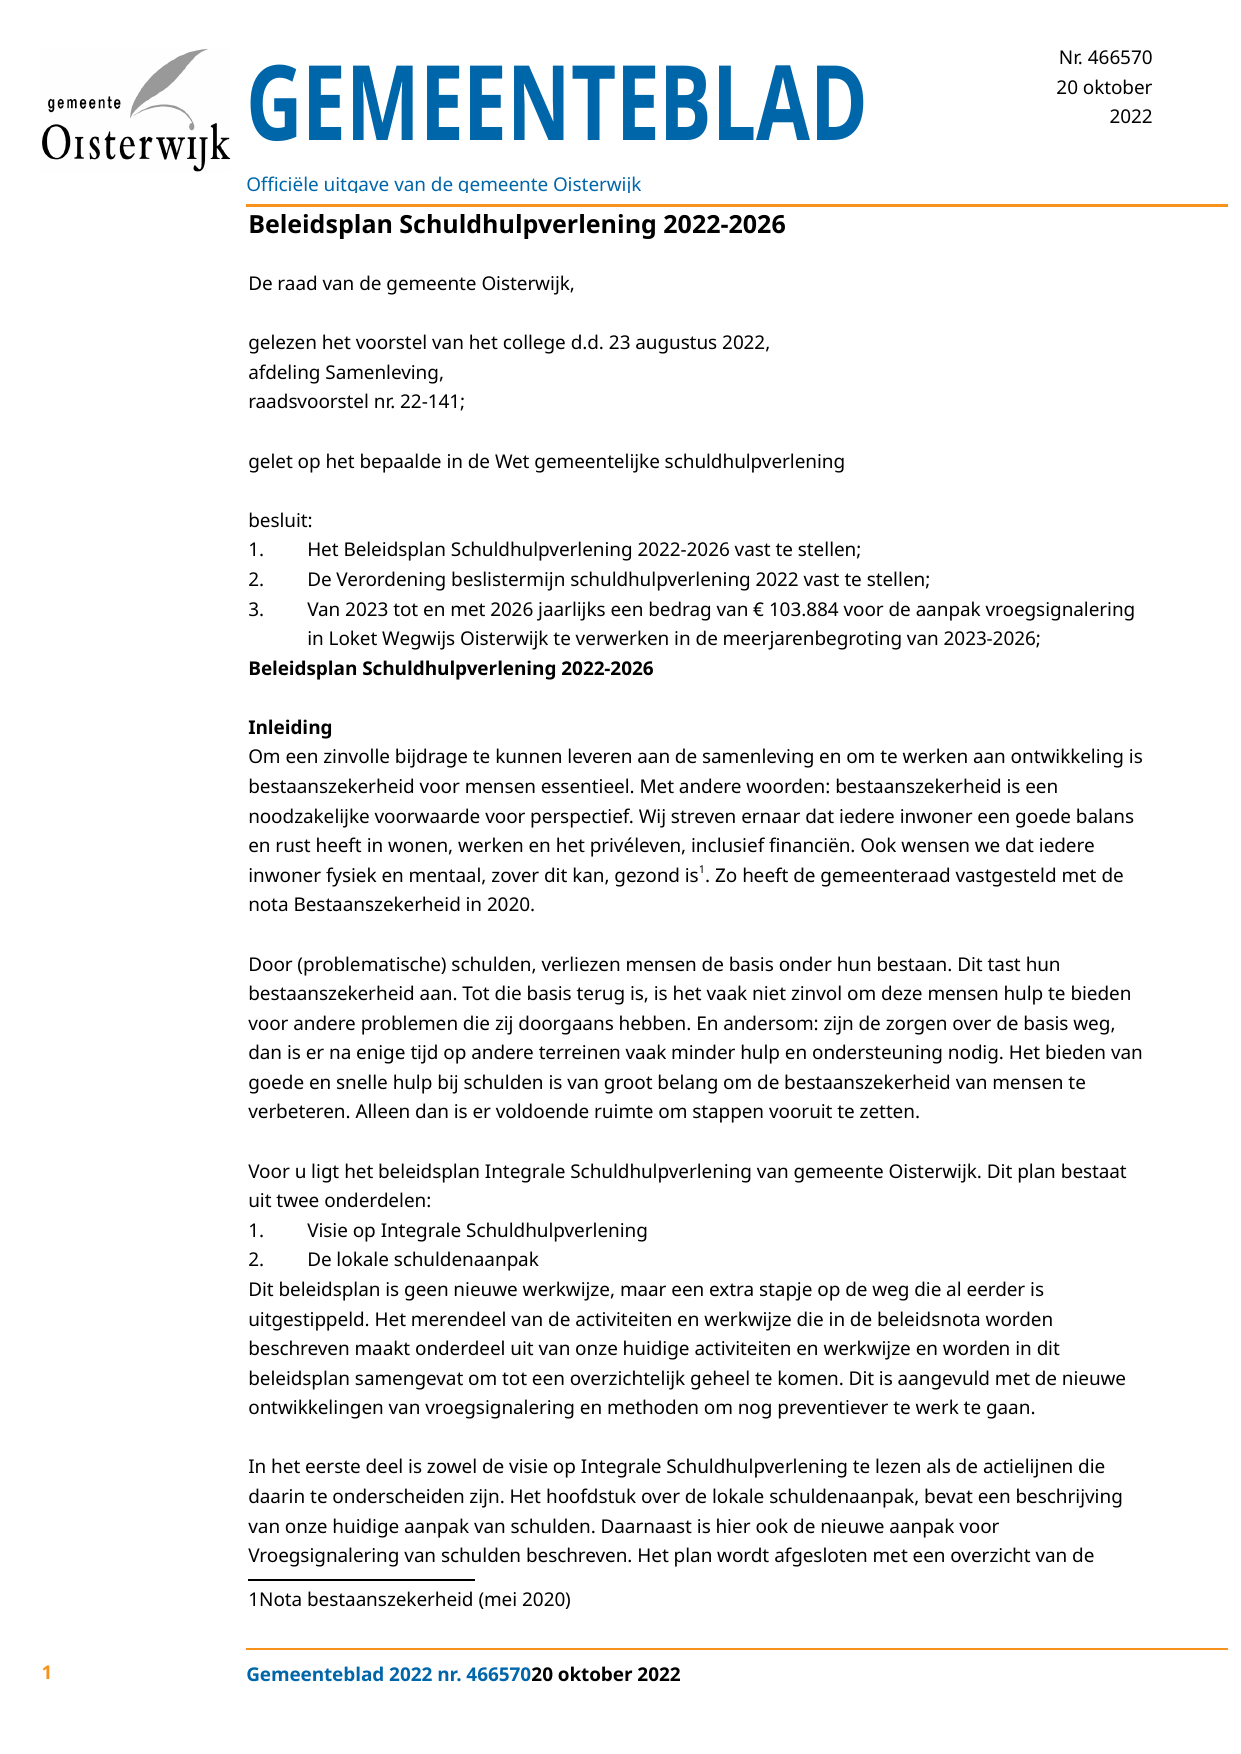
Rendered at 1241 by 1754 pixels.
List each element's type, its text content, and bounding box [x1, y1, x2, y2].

text Nota bestaanszekerheid (mei 2020) [248, 1586, 1152, 1612]
text Beleidsplan Schuldhulpverlening 2022-2026 [248, 207, 1152, 241]
text Dit beleidsplan is geen nieuwe werkwijze, maar een extra stapje op de weg die al eerder is uitgestippeld. Het merendeel van de activiteiten en werkwijze die in de beleidsnota worden beschreven maakt onderdeel uit van onze huidige activiteiten en werkwijze en worden in dit beleidsplan samengevat om tot een overzichtelijk geheel te komen. Dit is aangevuld met de nieuwe ontwikkelingen van vroegsignalering en methoden om nog preventiever te werk te gaan. [248, 1276, 1152, 1420]
list De Verordening beslistermijn schuldhulpverlening 2022 vast te stellen; [248, 566, 1152, 592]
text In het eerste deel is zowel de visie op Integrale Schuldhulpverlening te lezen als de actielijnen die daarin te onderscheiden zijn. Het hoofdstuk over de lokale schuldenaanpak, bevat een beschrijving van onze huidige aanpak van schulden. Daarnaast is hier ook de nieuwe aanpak voor Vroegsignalering van schulden beschreven. Het plan wordt afgesloten met een overzicht van de [248, 1454, 1152, 1568]
text Beleidsplan Schuldhulpverlening 2022-2026 [248, 655, 1152, 681]
list Van 2023 tot en met 2026 jaarlijks een bedrag van € 103.884 voor de aanpak vroegsignalering in Loket Wegwijs Oisterwijk te verwerken in de meerjarenbegroting van 2023-2026; [248, 596, 1152, 651]
text gelet op het bepaalde in de Wet gemeentelijke schuldhulpverlening [248, 448, 1152, 473]
text Door (problematische) schulden, verliezen mensen de basis onder hun bestaan. Dit tast hun bestaanszekerheid aan. Tot die basis terug is, is het vaak niet zinvol om deze mensen hulp te bieden voor andere problemen die zij doorgaans hebben. En andersom: zijn de zorgen over de basis weg, dan is er na enige tijd op andere terreinen vaak minder hulp en ondersteuning nodig. Het bieden van goede en snelle hulp bij schulden is van groot belang om de bestaanszekerheid van mensen te verbeteren. Alleen dan is er voldoende ruimte om stappen vooruit te zetten. [248, 951, 1152, 1124]
text De raad van de gemeente Oisterwijk, [248, 270, 1152, 296]
text gelezen het voorstel van het college d.d. 23 augustus 2022, [248, 329, 1152, 355]
text Inleiding [248, 714, 1152, 740]
picture [41, 47, 231, 172]
text Om een zinvolle bijdrage te kunnen leveren aan de samenleving en om te werken aan ontwikkeling is bestaanszekerheid voor mensen essentieel. Met andere woorden: bestaanszekerheid is een noodzakelijke voorwaarde voor perspectief. Wij streven ernaar dat iedere inwoner een goede balans en rust heeft in wonen, werken en het privéleven, inclusief financiën. Ook wensen we dat iedere inwoner fysiek en mentaal, zover dit kan, gezond is. Zo heeft de gemeenteraad vastgesteld met de nota Bestaanszekerheid in 2020. [248, 744, 1152, 917]
text afdeling Samenleving, [248, 359, 1152, 385]
list Visie op Integrale Schuldhulpverlening [248, 1217, 1152, 1243]
text besluit: [248, 507, 1152, 533]
text raadsvoorstel nr. 22-141; [248, 389, 1152, 414]
text Voor u ligt het beleidsplan Integrale Schuldhulpverlening van gemeente Oisterwijk. Dit plan bestaat uit twee onderdelen: [248, 1158, 1152, 1213]
list De lokale schuldenaanpak [248, 1247, 1152, 1272]
list Het Beleidsplan Schuldhulpverlening 2022-2026 vast te stellen; [248, 537, 1152, 562]
